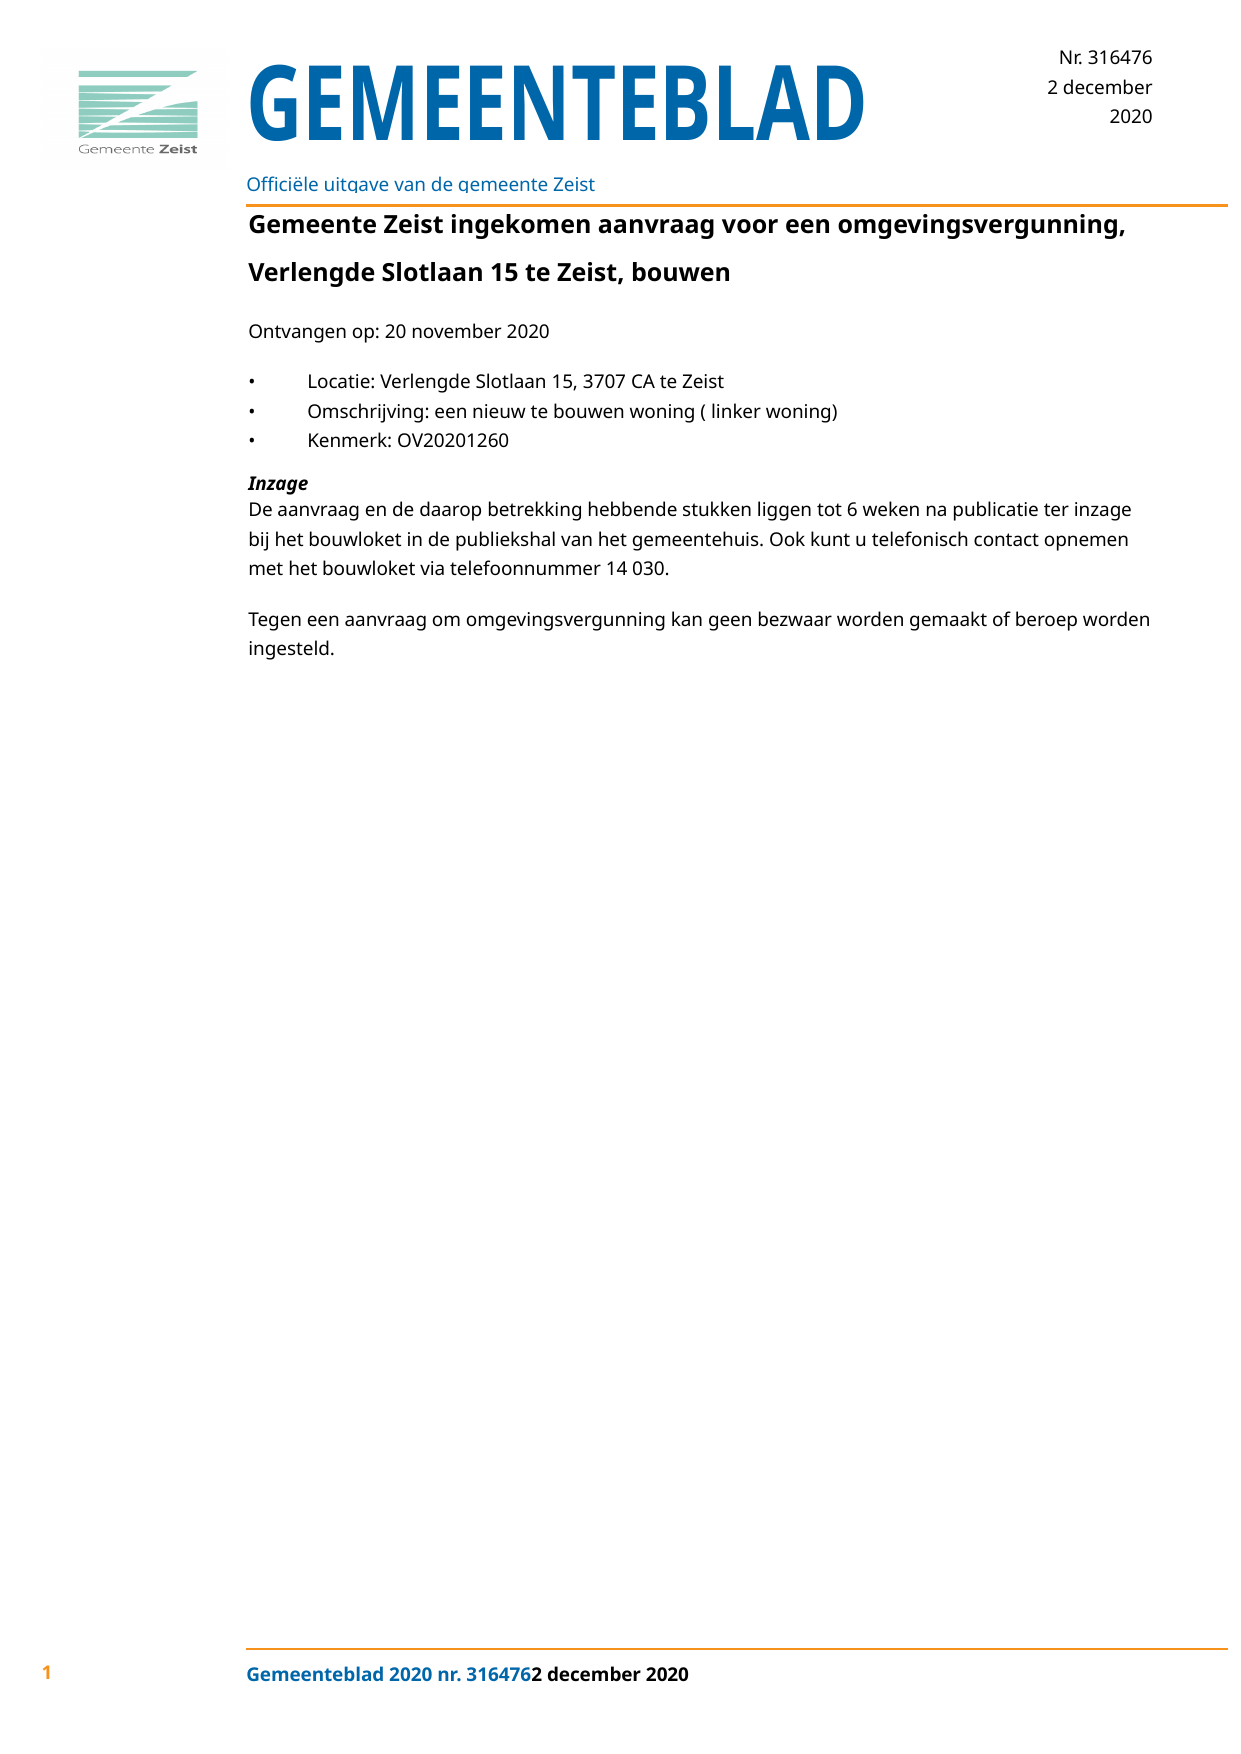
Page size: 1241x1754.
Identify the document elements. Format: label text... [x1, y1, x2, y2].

text Ontvangen op: 20 november 2020 [248, 318, 1152, 344]
text Tegen een aanvraag om omgevingsvergunning kan geen bezwaar worden gemaakt of beroep worden ingesteld. [248, 606, 1152, 661]
list Omschrijving: een nieuw te bouwen woning ( linker woning) [248, 398, 1152, 424]
list Kenmerk: OV20201260 [248, 427, 1152, 453]
text Inzage [248, 471, 1152, 496]
picture [41, 47, 231, 172]
text De aanvraag en de daarop betrekking hebbende stukken liggen tot 6 weken na publicatie ter inzage bij het bouwloket in de publiekshal van het gemeentehuis. Ook kunt u telefonisch contact opnemen met het bouwloket via telefoonnummer 14 030. [248, 496, 1152, 581]
list Locatie: Verlengde Slotlaan 15, 3707 CA te Zeist [248, 368, 1152, 394]
text Gemeente Zeist ingekomen aanvraag voor een omgevingsvergunning, Verlengde Slotlaan 15 te Zeist, bouwen [248, 207, 1152, 288]
